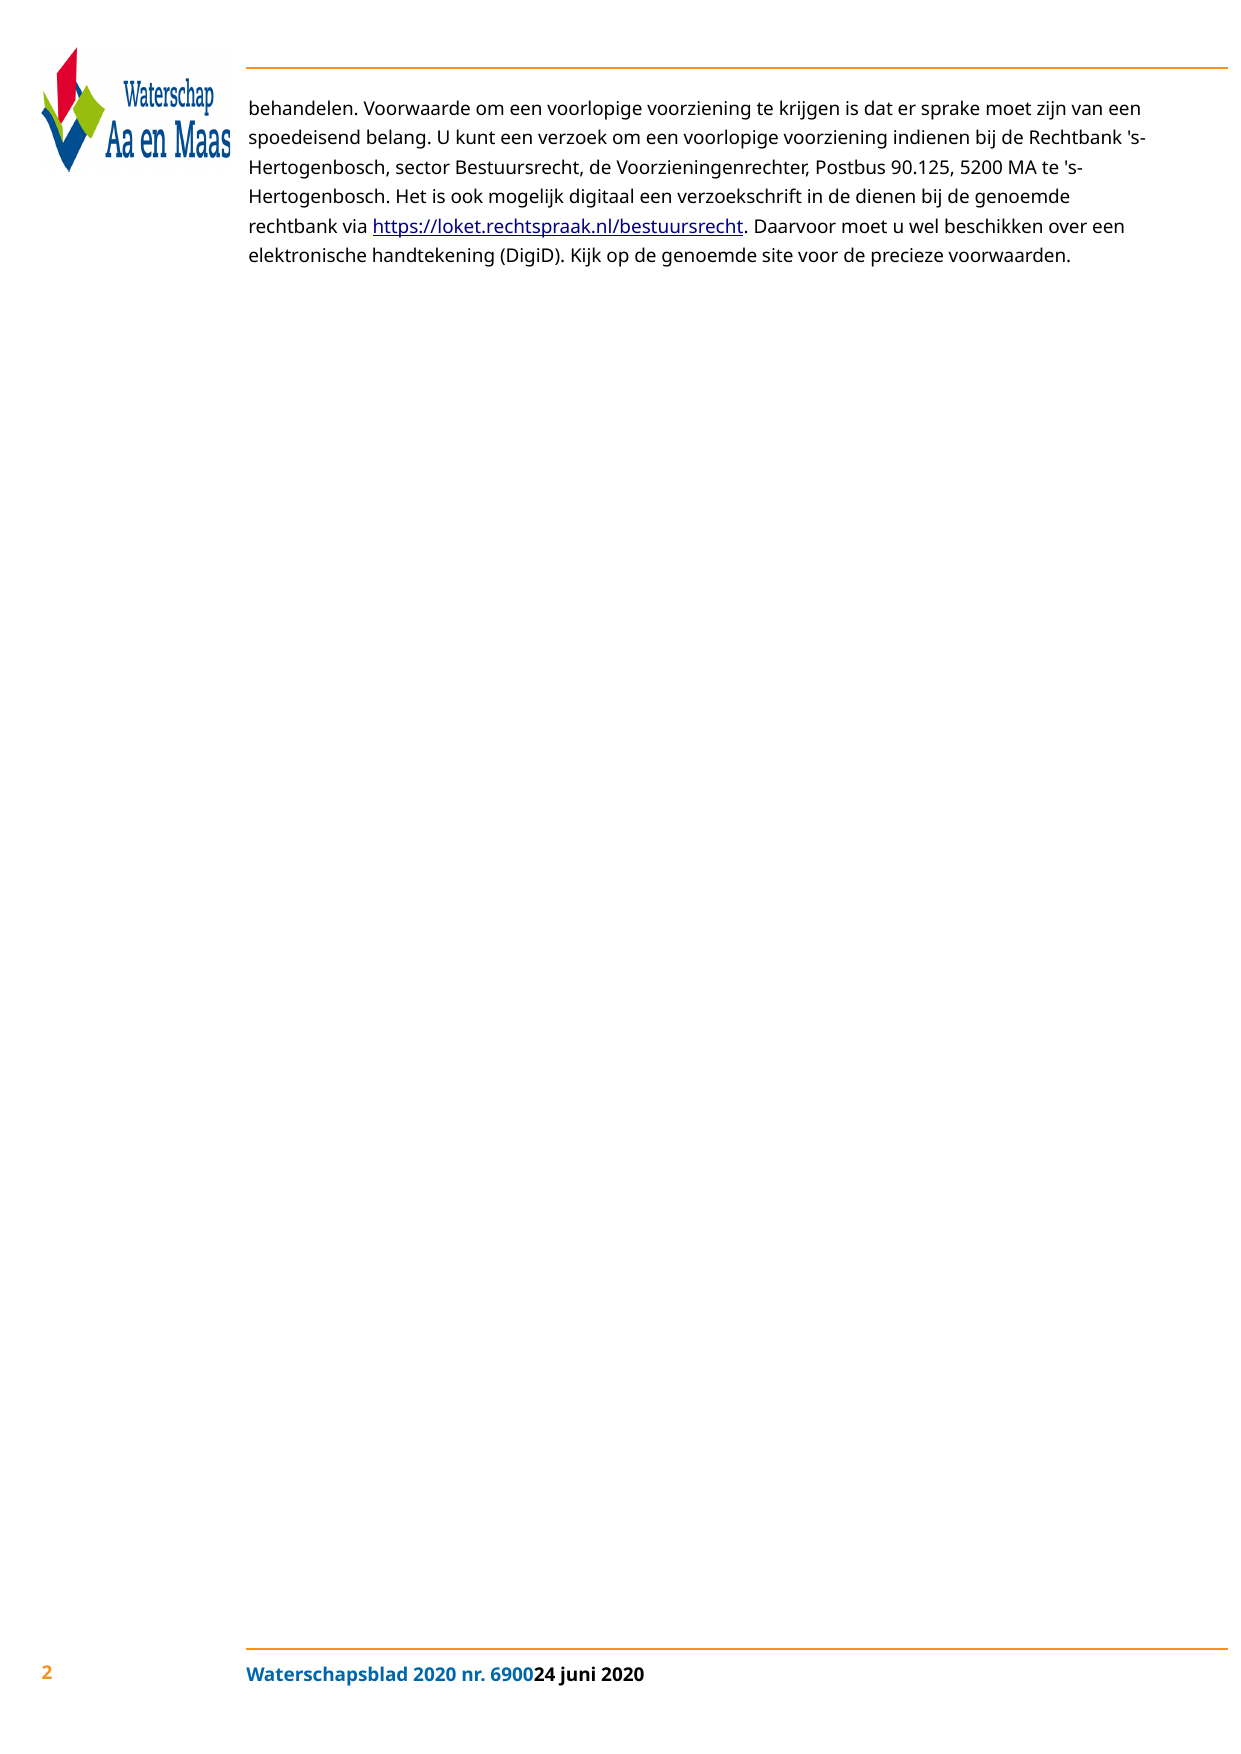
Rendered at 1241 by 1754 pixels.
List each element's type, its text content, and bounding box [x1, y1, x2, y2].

text behandelen. Voorwaarde om een voorlopige voorziening te krijgen is dat er sprake moet zijn van een spoedeisend belang. U kunt een verzoek om een voorlopige voorziening indienen bij de Rechtbank 's-Hertogenbosch, sector Bestuursrecht, de Voorzieningenrechter, Postbus 90.125, 5200 MA te 's-Hertogenbosch. Het is ook mogelijk digitaal een verzoekschrift in de dienen bij de genoemde rechtbank via https://loket.rechtspraak.nl/bestuursrecht. Daarvoor moet u wel beschikken over een elektronische handtekening (DigiD). Kijk op de genoemde site voor de precieze voorwaarden. [248, 95, 1152, 268]
picture [41, 47, 231, 172]
